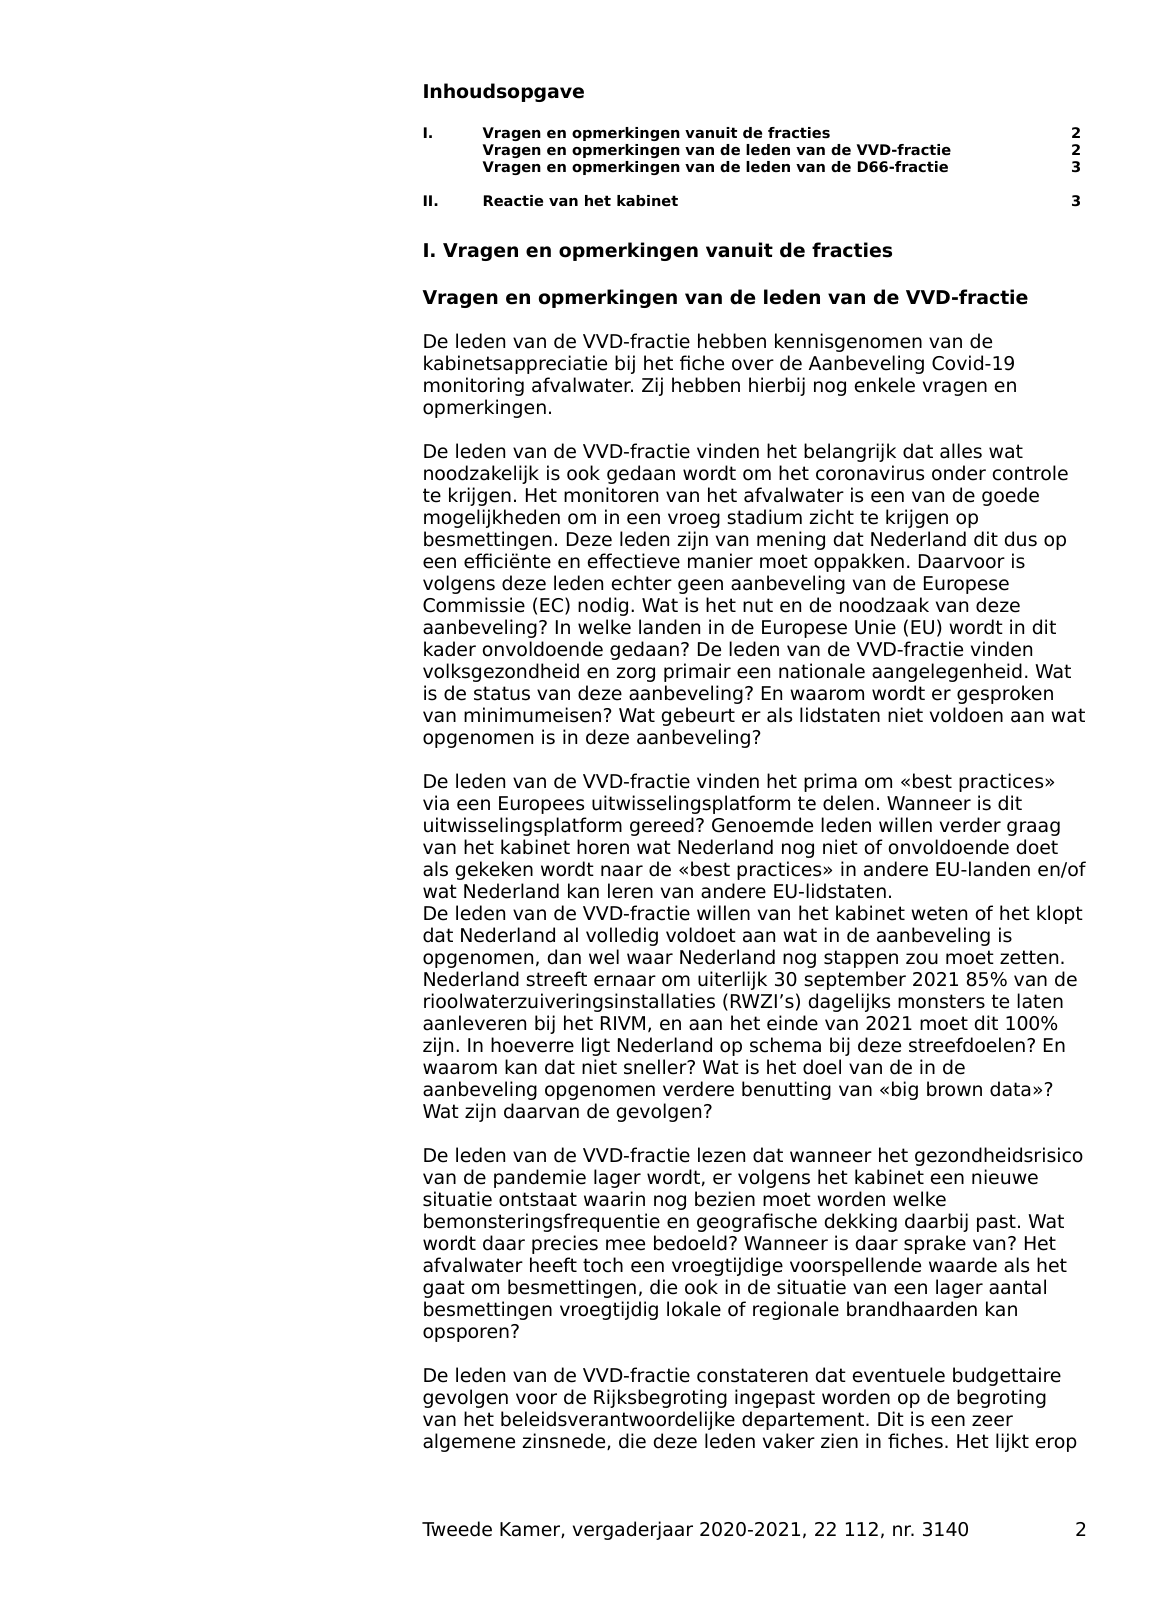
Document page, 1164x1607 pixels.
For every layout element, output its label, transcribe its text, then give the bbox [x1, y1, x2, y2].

table_cell II. [422, 193, 476, 210]
table_cell [1019, 176, 1087, 193]
table_cell 2 [1019, 142, 1087, 159]
subtitle I. Vragen en opmerkingen vanuit de fracties [422, 240, 1087, 262]
table_cell 3 [1019, 193, 1087, 210]
table_cell 3 [1019, 159, 1087, 176]
text De leden van de VVD-fractie hebben kennisgenomen van de kabinetsappreciatie bij het fiche over de Aanbeveling Covid-19 monitoring afvalwater. Zij hebben hierbij nog enkele vragen en opmerkingen. [422, 331, 1087, 419]
text De leden van de VVD-fractie constateren dat eventuele budgettaire gevolgen voor de Rijksbegroting ingepast worden op de begroting van het beleidsverantwoordelijke departement. Dit is een zeer algemene zinsnede, die deze leden vaker zien in fiches. Het lijkt erop [422, 1365, 1087, 1453]
table_cell Reactie van het kabinet [476, 193, 1019, 210]
table_cell [422, 142, 476, 159]
table_header 2 [1019, 125, 1087, 142]
text De leden van de VVD-fractie willen van het kabinet weten of het klopt dat Nederland al volledig voldoet aan wat in de aanbeveling is opgenomen, dan wel waar Nederland nog stappen zou moet zetten. Nederland streeft ernaar om uiterlijk 30 september 2021 85% van de rioolwaterzuiveringsinstallaties (RWZI’s) dagelijks monsters te laten aanleveren bij het RIVM, en aan het einde van 2021 moet dit 100% zijn. In hoeverre ligt Nederland op schema bij deze streefdoelen? En waarom kan dat niet sneller? Wat is het doel van de in de aanbeveling opgenomen verdere benutting van «big brown data»? Wat zijn daarvan de gevolgen? [422, 903, 1087, 1123]
subtitle Vragen en opmerkingen van de leden van de VVD-fractie [422, 287, 1087, 309]
text De leden van de VVD-fractie vinden het belangrijk dat alles wat noodzakelijk is ook gedaan wordt om het coronavirus onder controle te krijgen. Het monitoren van het afvalwater is een van de goede mogelijkheden om in een vroeg stadium zicht te krijgen op besmettingen. Deze leden zijn van mening dat Nederland dit dus op een efficiënte en effectieve manier moet oppakken. Daarvoor is volgens deze leden echter geen aanbeveling van de Europese Commissie (EC) nodig. Wat is het nut en de noodzaak van deze aanbeveling? In welke landen in de Europese Unie (EU) wordt in dit kader onvoldoende gedaan? De leden van de VVD-fractie vinden volksgezondheid en zorg primair een nationale aangelegenheid. Wat is de status van deze aanbeveling? En waarom wordt er gesproken van minimumeisen? Wat gebeurt er als lidstaten niet voldoen aan wat opgenomen is in deze aanbeveling? [422, 441, 1087, 749]
table_cell [476, 176, 1019, 193]
table_cell Vragen en opmerkingen van de leden van de D66-fractie [476, 159, 1019, 176]
table_header I. [422, 125, 476, 142]
text De leden van de VVD-fractie lezen dat wanneer het gezondheidsrisico van de pandemie lager wordt, er volgens het kabinet een nieuwe situatie ontstaat waarin nog bezien moet worden welke bemonsteringsfrequentie en geografische dekking daarbij past. Wat wordt daar precies mee bedoeld? Wanneer is daar sprake van? Het afvalwater heeft toch een vroegtijdige voorspellende waarde als het gaat om besmettingen, die ook in de situatie van een lager aantal besmettingen vroegtijdig lokale of regionale brandhaarden kan opsporen? [422, 1145, 1087, 1343]
text De leden van de VVD-fractie vinden het prima om «best practices» via een Europees uitwisselingsplatform te delen. Wanneer is dit uitwisselingsplatform gereed? Genoemde leden willen verder graag van het kabinet horen wat Nederland nog niet of onvoldoende doet als gekeken wordt naar de «best practices» in andere EU-landen en/of wat Nederland kan leren van andere EU-lidstaten. [422, 771, 1087, 903]
table_header Vragen en opmerkingen vanuit de fracties [476, 125, 1019, 142]
table_cell Vragen en opmerkingen van de leden van de VVD-fractie [476, 142, 1019, 159]
table_cell [422, 159, 476, 176]
table_cell [422, 176, 476, 193]
subtitle Inhoudsopgave [422, 81, 1087, 103]
